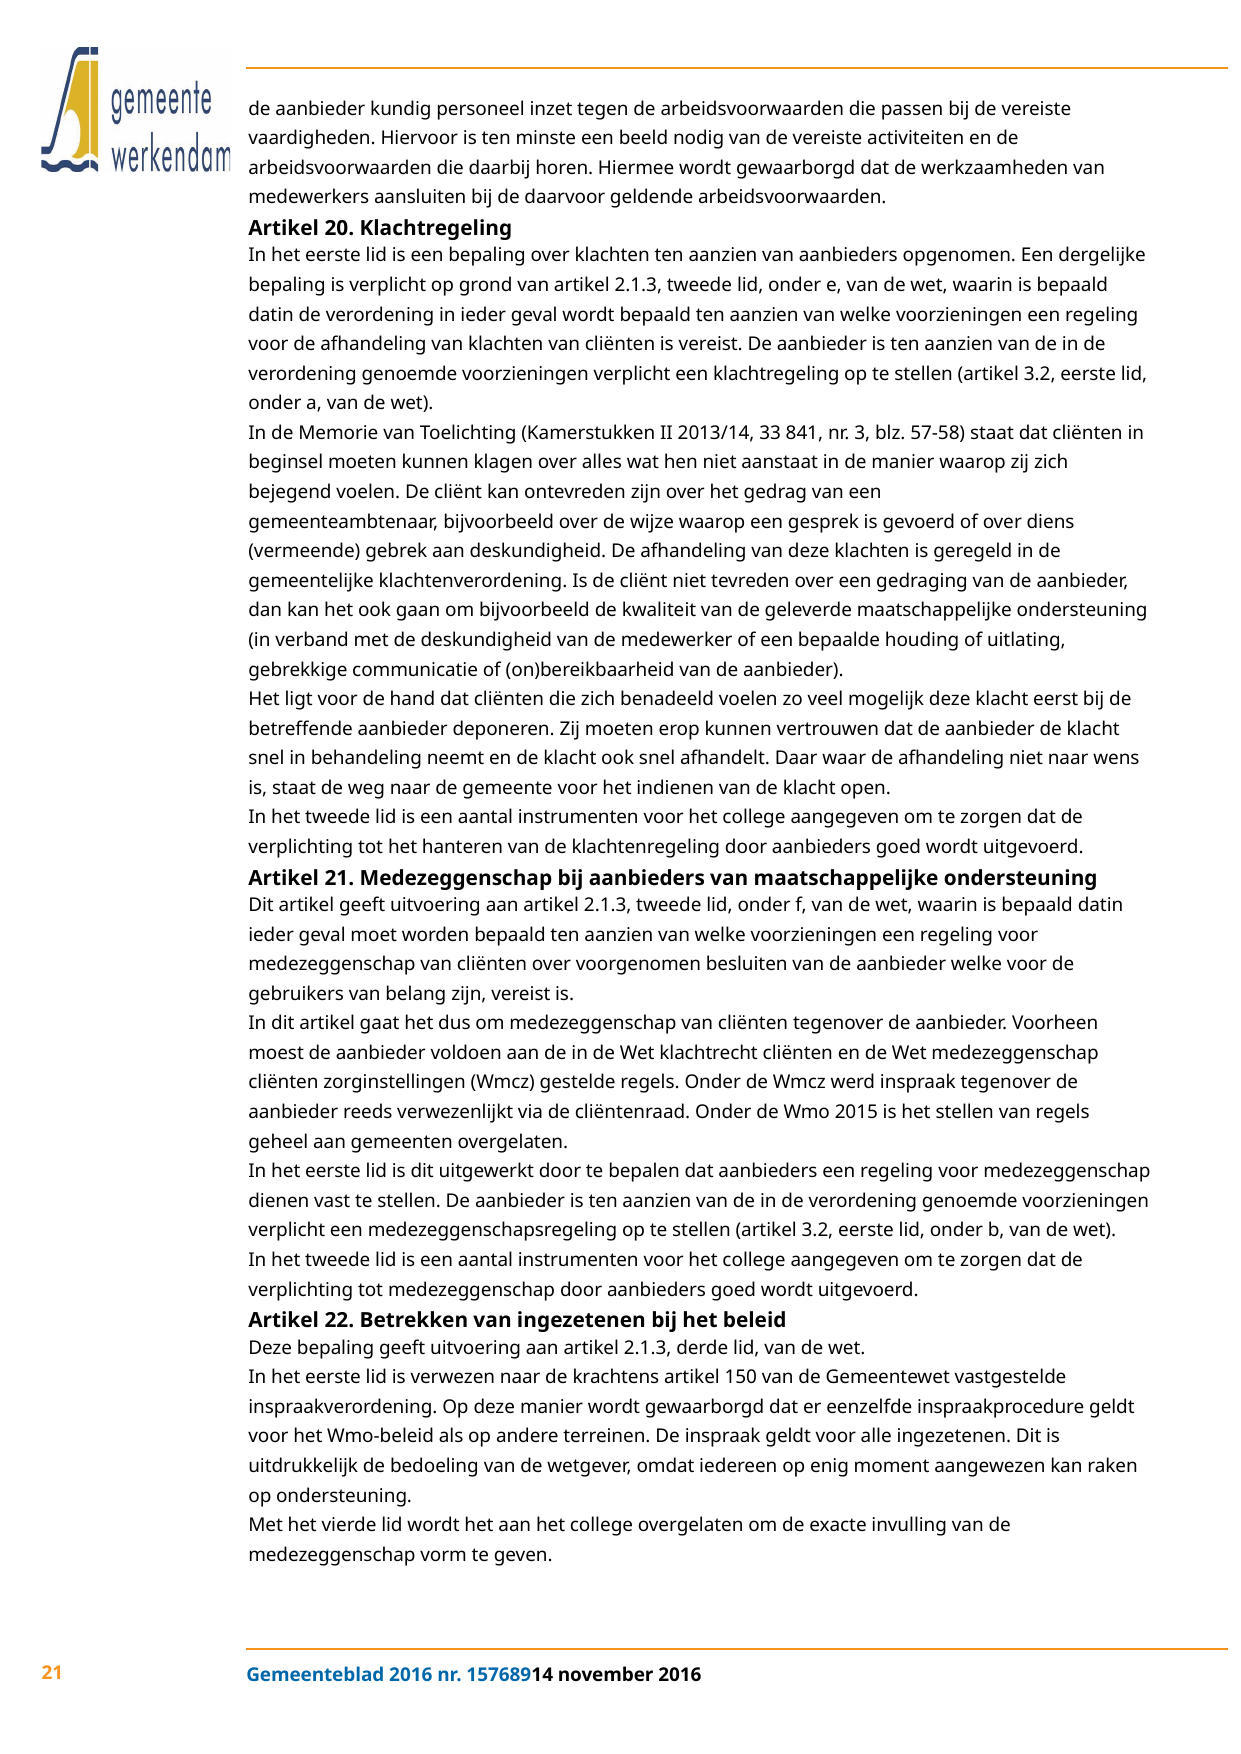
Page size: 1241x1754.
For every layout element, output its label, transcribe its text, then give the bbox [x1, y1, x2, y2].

text In het eerste lid is verwezen naar de krachtens artikel 150 van de Gemeentewet vastgestelde inspraakverordening. Op deze manier wordt gewaarborgd dat er eenzelfde inspraakprocedure geldt voor het Wmo-beleid als op andere terreinen. De inspraak geldt voor alle ingezetenen. Dit is uitdrukkelijk de bedoeling van de wetgever, omdat iedereen op enig moment aangewezen kan raken op ondersteuning. [248, 1363, 1152, 1507]
text In het tweede lid is een aantal instrumenten voor het college aangegeven om te zorgen dat de verplichting tot het hanteren van de klachtenregeling door aanbieders goed wordt uitgevoerd. [248, 804, 1152, 859]
picture [41, 47, 231, 172]
text Dit artikel geeft uitvoering aan artikel 2.1.3, tweede lid, onder f, van de wet, waarin is bepaald datin ieder geval moet worden bepaald ten aanzien van welke voorzieningen een regeling voor medezeggenschap van cliënten over voorgenomen besluiten van de aanbieder welke voor de gebruikers van belang zijn, vereist is. [248, 891, 1152, 1006]
text In de Memorie van Toelichting (Kamerstukken II 2013/14, 33 841, nr. 3, blz. 57-58) staat dat cliënten in beginsel moeten kunnen klagen over alles wat hen niet aanstaat in de manier waarop zij zich bejegend voelen. De cliënt kan ontevreden zijn over het gedrag van een gemeenteambtenaar, bijvoorbeeld over de wijze waarop een gesprek is gevoerd of over diens (vermeende) gebrek aan deskundigheid. De afhandeling van deze klachten is geregeld in de gemeentelijke klachtenverordening. Is de cliënt niet tevreden over een gedraging van de aanbieder, dan kan het ook gaan om bijvoorbeeld de kwaliteit van de geleverde maatschappelijke ondersteuning (in verband met de deskundigheid van de medewerker of een bepaalde houding of uitlating, gebrekkige communicatie of (on)bereikbaarheid van de aanbieder). [248, 419, 1152, 681]
text In het tweede lid is een aantal instrumenten voor het college aangegeven om te zorgen dat de verplichting tot medezeggenschap door aanbieders goed wordt uitgevoerd. [248, 1246, 1152, 1302]
text In het eerste lid is dit uitgewerkt door te bepalen dat aanbieders een regeling voor medezeggenschap dienen vast te stellen. De aanbieder is ten aanzien van de in de verordening genoemde voorzieningen verplicht een medezeggenschapsregeling op te stellen (artikel 3.2, eerste lid, onder b, van de wet). [248, 1157, 1152, 1242]
text Artikel 21. Medezeggenschap bij aanbieders van maatschappelijke ondersteuning [248, 863, 1152, 891]
text In het eerste lid is een bepaling over klachten ten aanzien van aanbieders opgenomen. Een dergelijke bepaling is verplicht op grond van artikel 2.1.3, tweede lid, onder e, van de wet, waarin is bepaald datin de verordening in ieder geval wordt bepaald ten aanzien van welke voorzieningen een regeling voor de afhandeling van klachten van cliënten is vereist. De aanbieder is ten aanzien van de in de verordening genoemde voorzieningen verplicht een klachtregeling op te stellen (artikel 3.2, eerste lid, onder a, van de wet). [248, 242, 1152, 415]
text Deze bepaling geeft uitvoering aan artikel 2.1.3, derde lid, van de wet. [248, 1334, 1152, 1359]
text Met het vierde lid wordt het aan het college overgelaten om de exacte invulling van de medezeggenschap vorm te geven. [248, 1511, 1152, 1567]
text Artikel 22. Betrekken van ingezetenen bij het beleid [248, 1305, 1152, 1334]
text Artikel 20. Klachtregeling [248, 213, 1152, 242]
text Het ligt voor de hand dat cliënten die zich benadeeld voelen zo veel mogelijk deze klacht eerst bij de betreffende aanbieder deponeren. Zij moeten erop kunnen vertrouwen dat de aanbieder de klacht snel in behandeling neemt en de klacht ook snel afhandelt. Daar waar de afhandeling niet naar wens is, staat de weg naar de gemeente voor het indienen van de klacht open. [248, 685, 1152, 800]
text In dit artikel gaat het dus om medezeggenschap van cliënten tegenover de aanbieder. Voorheen moest de aanbieder voldoen aan de in de Wet klachtrecht cliënten en de Wet medezeggenschap cliënten zorginstellingen (Wmcz) gestelde regels. Onder de Wmcz werd inspraak tegenover de aanbieder reeds verwezenlijkt via de cliëntenraad. Onder de Wmo 2015 is het stellen van regels geheel aan gemeenten overgelaten. [248, 1009, 1152, 1154]
text de aanbieder kundig personeel inzet tegen de arbeidsvoorwaarden die passen bij de vereiste vaardigheden. Hiervoor is ten minste een beeld nodig van de vereiste activiteiten en de arbeidsvoorwaarden die daarbij horen. Hiermee wordt gewaarborgd dat de werkzaamheden van medewerkers aansluiten bij de daarvoor geldende arbeidsvoorwaarden. [248, 95, 1152, 209]
